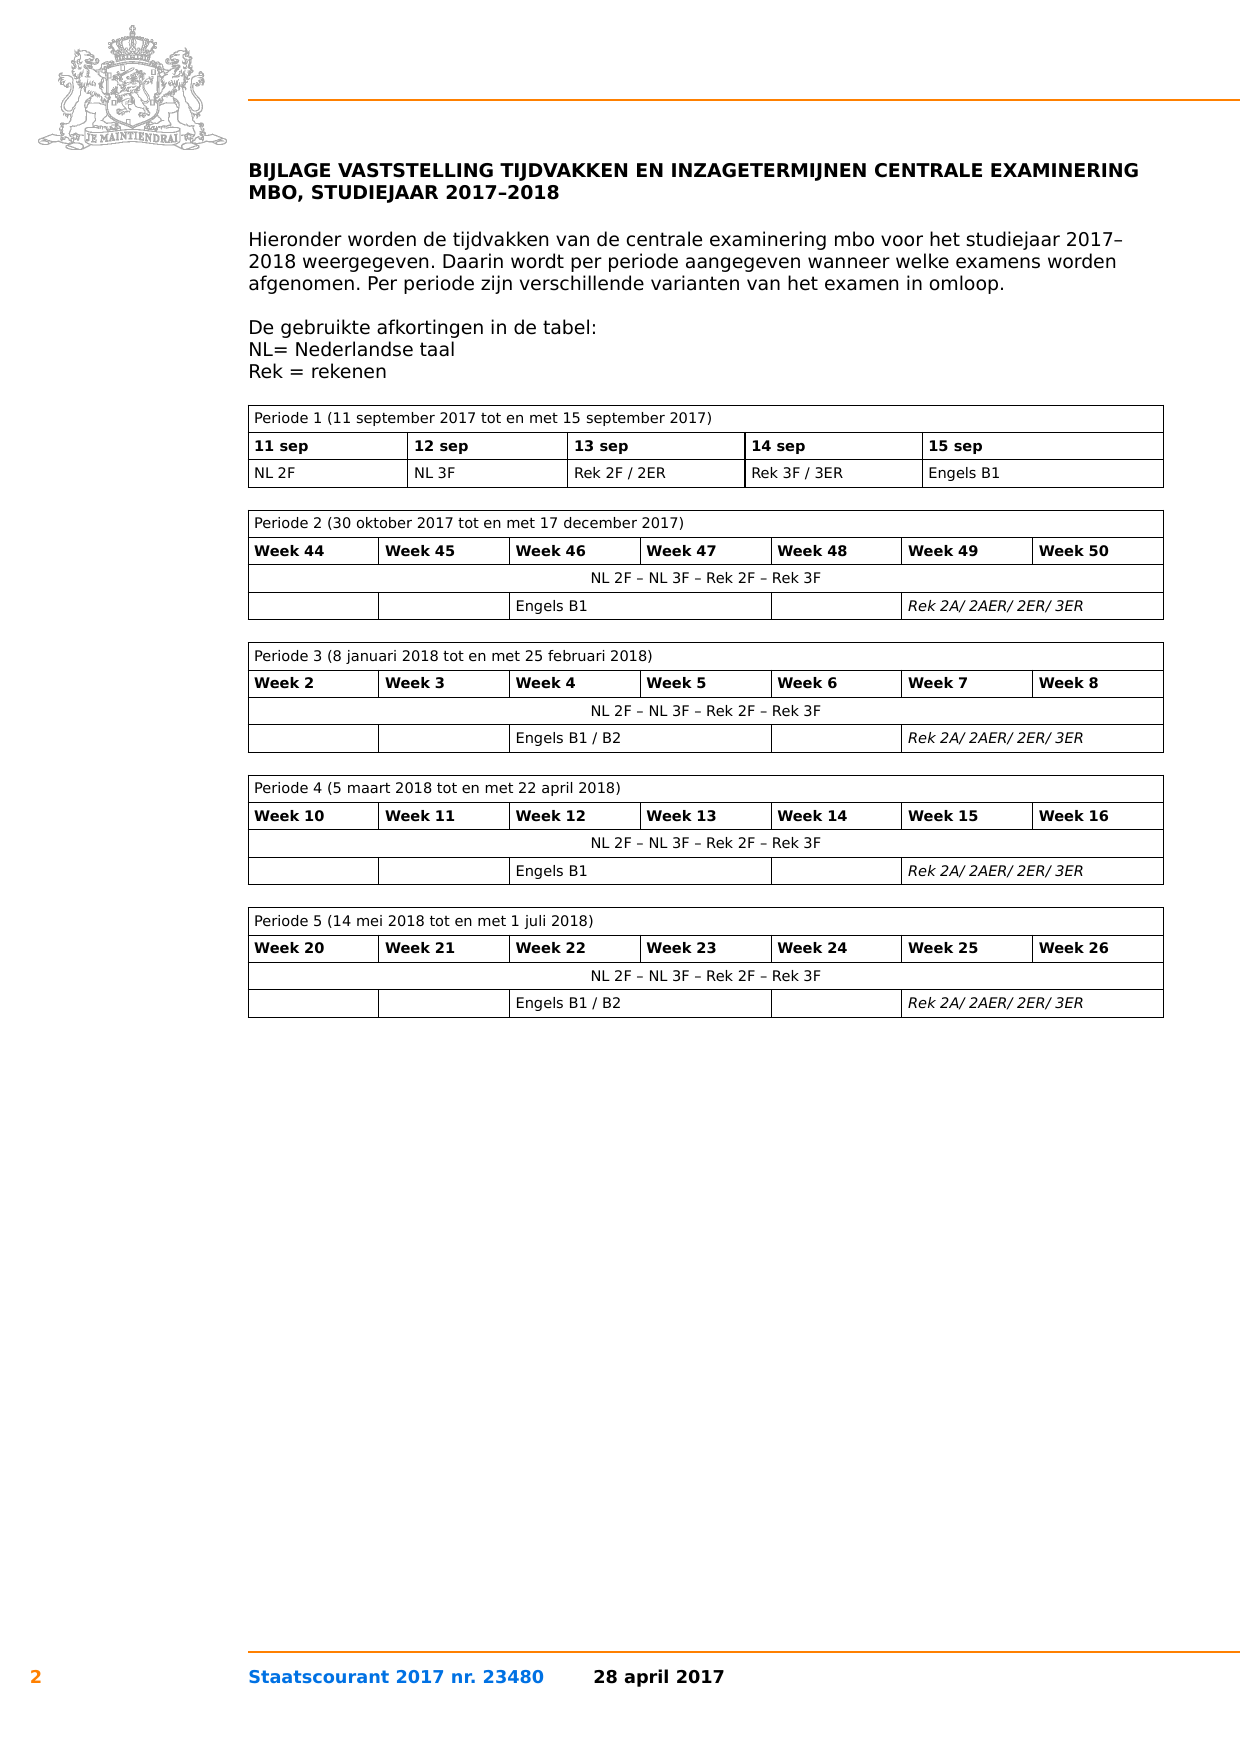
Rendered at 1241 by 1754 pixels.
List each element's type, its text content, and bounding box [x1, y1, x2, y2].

table_cell Rek 3F / 3ER [746, 460, 922, 487]
table_cell Week 10 [249, 803, 378, 829]
table_cell [249, 990, 378, 1017]
table_cell Engels B1 [923, 460, 1163, 487]
table_cell Week 3 [379, 671, 509, 697]
table_cell [772, 858, 901, 884]
table_cell Engels B1 / B2 [510, 990, 771, 1017]
text Rek = rekenen [248, 361, 1163, 383]
table_cell Week 14 [772, 803, 901, 829]
table_cell Engels B1 [510, 593, 771, 619]
table_header Periode 2 (30 oktober 2017 tot en met 17 december 2017) [249, 511, 1163, 537]
table_cell NL 2F – NL 3F – Rek 2F – Rek 3F [249, 698, 1163, 724]
table_cell [379, 858, 509, 884]
table_cell [772, 990, 901, 1017]
table_cell Week 45 [379, 538, 509, 564]
table_cell Week 24 [772, 936, 901, 962]
table_cell Engels B1 [510, 858, 771, 884]
table_cell [772, 593, 901, 619]
table_cell [249, 593, 378, 619]
table_cell NL 2F – NL 3F – Rek 2F – Rek 3F [249, 963, 1163, 989]
table_cell [772, 725, 901, 752]
table_cell Week 11 [379, 803, 509, 829]
table_cell Week 4 [510, 671, 640, 697]
table_cell Week 7 [902, 671, 1032, 697]
table_cell Week 25 [902, 936, 1032, 962]
table_cell 15 sep [923, 433, 1163, 459]
table_cell Week 48 [772, 538, 901, 564]
table_cell Week 5 [641, 671, 771, 697]
table_cell Week 13 [641, 803, 771, 829]
table_cell Rek 2A/ 2AER/ 2ER/ 3ER [902, 858, 1163, 884]
table_cell 14 sep [746, 433, 922, 459]
text NL= Nederlandse taal [248, 339, 1163, 361]
table_cell Week 26 [1033, 936, 1163, 962]
table_cell Week 50 [1033, 538, 1163, 564]
table_cell Week 49 [902, 538, 1032, 564]
text De gebruikte afkortingen in de tabel: [248, 317, 1163, 339]
table_cell Week 23 [641, 936, 771, 962]
table_cell Rek 2A/ 2AER/ 2ER/ 3ER [902, 990, 1163, 1017]
picture [38, 25, 227, 150]
table_cell NL 2F – NL 3F – Rek 2F – Rek 3F [249, 830, 1163, 857]
table_header Periode 1 (11 september 2017 tot en met 15 september 2017) [249, 406, 1163, 432]
table_cell [379, 593, 509, 619]
table_cell Week 47 [641, 538, 771, 564]
text Hieronder worden de tijdvakken van de centrale examinering mbo voor het studiejaar 2017–2018 weergegeven. Daarin wordt per periode aangegeven wanneer welke examens worden afgenomen. Per periode zijn verschillende varianten van het examen in omloop. [248, 229, 1163, 295]
table_cell Week 16 [1033, 803, 1163, 829]
table_cell 12 sep [408, 433, 567, 459]
table_cell Week 22 [510, 936, 640, 962]
table_cell [379, 990, 509, 1017]
table_cell NL 2F – NL 3F – Rek 2F – Rek 3F [249, 565, 1163, 592]
table_header Periode 3 (8 januari 2018 tot en met 25 februari 2018) [249, 643, 1163, 669]
table_cell Week 2 [249, 671, 378, 697]
table_cell Week 6 [772, 671, 901, 697]
table_cell 11 sep [249, 433, 407, 459]
table_cell Week 21 [379, 936, 509, 962]
table_cell [379, 725, 509, 752]
table_cell 13 sep [568, 433, 744, 459]
table_cell [249, 858, 378, 884]
table_header Periode 4 (5 maart 2018 tot en met 22 april 2018) [249, 776, 1163, 802]
table_cell NL 3F [408, 460, 567, 487]
subtitle BIJLAGE VASTSTELLING TIJDVAKKEN EN INZAGETERMIJNEN CENTRALE EXAMINERING MBO, STUDIEJAAR 2017–2018 [248, 160, 1163, 204]
table_cell Rek 2F / 2ER [568, 460, 744, 487]
table_cell Week 46 [510, 538, 640, 564]
table_cell Week 44 [249, 538, 378, 564]
table_cell Week 8 [1033, 671, 1163, 697]
table_cell Rek 2A/ 2AER/ 2ER/ 3ER [902, 725, 1163, 752]
table_cell [249, 725, 378, 752]
table_cell Week 15 [902, 803, 1032, 829]
table_cell Engels B1 / B2 [510, 725, 771, 752]
table_cell Week 20 [249, 936, 378, 962]
table_cell Rek 2A/ 2AER/ 2ER/ 3ER [902, 593, 1163, 619]
table_cell Week 12 [510, 803, 640, 829]
table_header Periode 5 (14 mei 2018 tot en met 1 juli 2018) [249, 908, 1163, 934]
table_cell NL 2F [249, 460, 407, 487]
